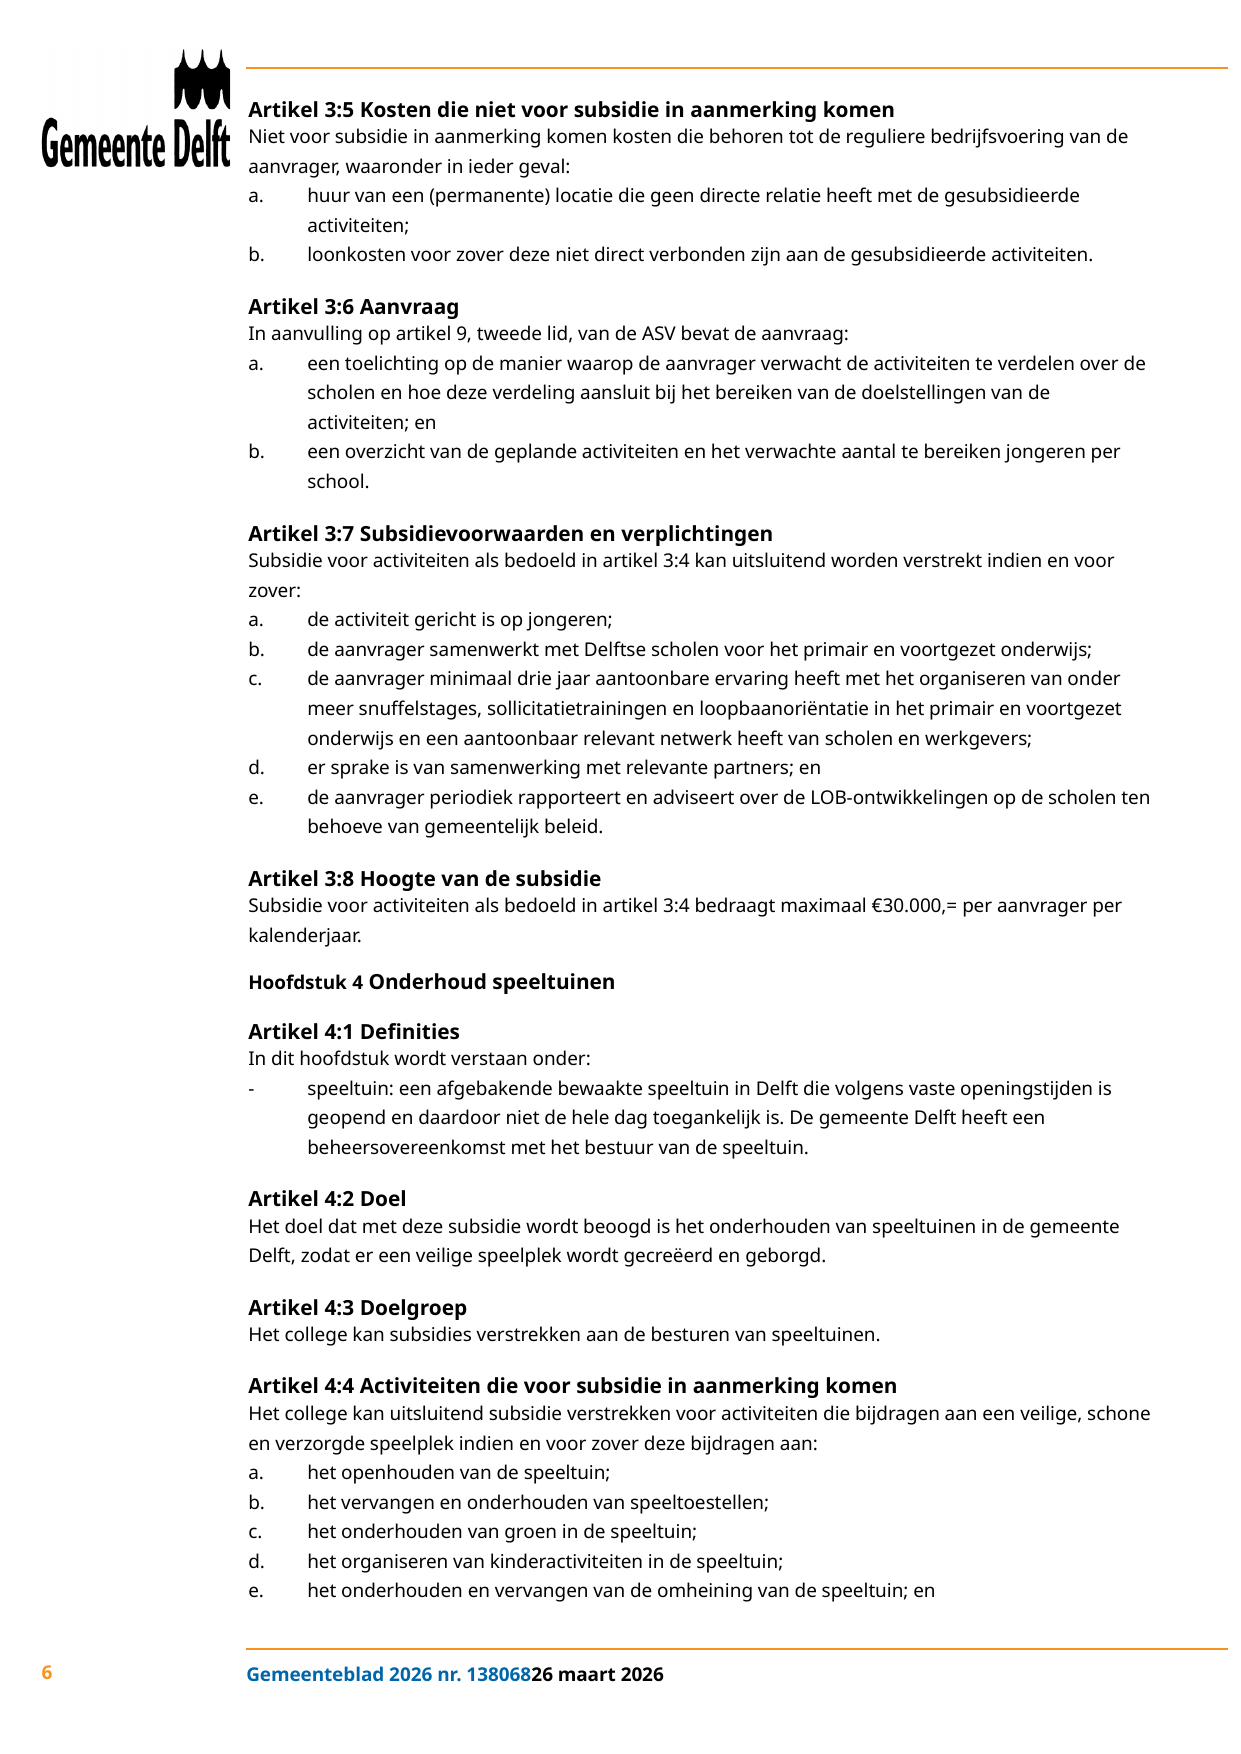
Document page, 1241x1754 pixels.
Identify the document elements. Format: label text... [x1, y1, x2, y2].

text In dit hoofdstuk wordt verstaan onder: [248, 1045, 1152, 1071]
text Het doel dat met deze subsidie wordt beoogd is het onderhouden van speeltuinen in de gemeente Delft, zodat er een veilige speelplek wordt gecreëerd en geborgd. [248, 1213, 1152, 1268]
list huur van een (permanente) locatie die geen directe relatie heeft met de gesubsidieerde activiteiten; [248, 182, 1152, 238]
list de aanvrager minimaal drie jaar aantoonbare ervaring heeft met het organiseren van onder meer snuffelstages, sollicitatietrainingen en loopbaanoriëntatie in het primair en voortgezet onderwijs en een aantoonbaar relevant netwerk heeft van scholen en werkgevers; [248, 666, 1152, 750]
list een overzicht van de geplande activiteiten en het verwachte aantal te bereiken jongeren per school. [248, 439, 1152, 494]
text Artikel 4:2 Doel [248, 1184, 1152, 1213]
text Subsidie voor activiteiten als bedoeld in artikel 3:4 bedraagt maximaal €30.000,= per aanvrager per kalenderjaar. [248, 892, 1152, 948]
list loonkosten voor zover deze niet direct verbonden zijn aan de gesubsidieerde activiteiten. [248, 242, 1152, 267]
text Artikel 4:3 Doelgroep [248, 1293, 1152, 1321]
list een toelichting op de manier waarop de aanvrager verwacht de activiteiten te verdelen over de scholen en hoe deze verdeling aansluit bij het bereiken van de doelstellingen van de activiteiten; en [248, 350, 1152, 435]
text Artikel 3:6 Aanvraag [248, 292, 1152, 320]
text Artikel 3:5 Kosten die niet voor subsidie in aanmerking komen [248, 95, 1152, 123]
text Artikel 4:4 Activiteiten die voor subsidie in aanmerking komen [248, 1372, 1152, 1400]
list de activiteit gericht is op jongeren; [248, 606, 1152, 632]
text Subsidie voor activiteiten als bedoeld in artikel 3:4 kan uitsluitend worden verstrekt indien en voor zover: [248, 547, 1152, 602]
list het openhouden van de speeltuin; [248, 1459, 1152, 1485]
text Artikel 4:1 Definities [248, 1017, 1152, 1045]
text Het college kan subsidies verstrekken aan de besturen van speeltuinen. [248, 1321, 1152, 1347]
list de aanvrager samenwerkt met Delftse scholen voor het primair en voortgezet onderwijs; [248, 636, 1152, 662]
list speeltuin: een afgebakende bewaakte speeltuin in Delft die volgens vaste openingstijden is geopend en daardoor niet de hele dag toegankelijk is. De gemeente Delft heeft een beheersovereenkomst met het bestuur van de speeltuin. [248, 1075, 1152, 1160]
list het onderhouden en vervangen van de omheining van de speeltuin; en [248, 1578, 1152, 1603]
list de aanvrager periodiek rapporteert en adviseert over de LOB-ontwikkelingen op de scholen ten behoeve van gemeentelijk beleid. [248, 784, 1152, 839]
list het vervangen en onderhouden van speeltoestellen; [248, 1489, 1152, 1514]
text Artikel 3:7 Subsidievoorwaarden en verplichtingen [248, 519, 1152, 547]
list er sprake is van samenwerking met relevante partners; en [248, 754, 1152, 780]
list het onderhouden van groen in de speeltuin; [248, 1518, 1152, 1544]
text Hoofdstuk 4 Onderhoud speeltuinen [248, 967, 1152, 996]
text Artikel 3:8 Hoogte van de subsidie [248, 864, 1152, 892]
text Niet voor subsidie in aanmerking komen kosten die behoren tot de reguliere bedrijfsvoering van de aanvrager, waaronder in ieder geval: [248, 123, 1152, 178]
picture [41, 47, 231, 172]
list het organiseren van kinderactiviteiten in de speeltuin; [248, 1548, 1152, 1574]
text Het college kan uitsluitend subsidie verstrekken voor activiteiten die bijdragen aan een veilige, schone en verzorgde speelplek indien en voor zover deze bijdragen aan: [248, 1400, 1152, 1455]
text In aanvulling op artikel 9, tweede lid, van de ASV bevat de aanvraag: [248, 320, 1152, 346]
